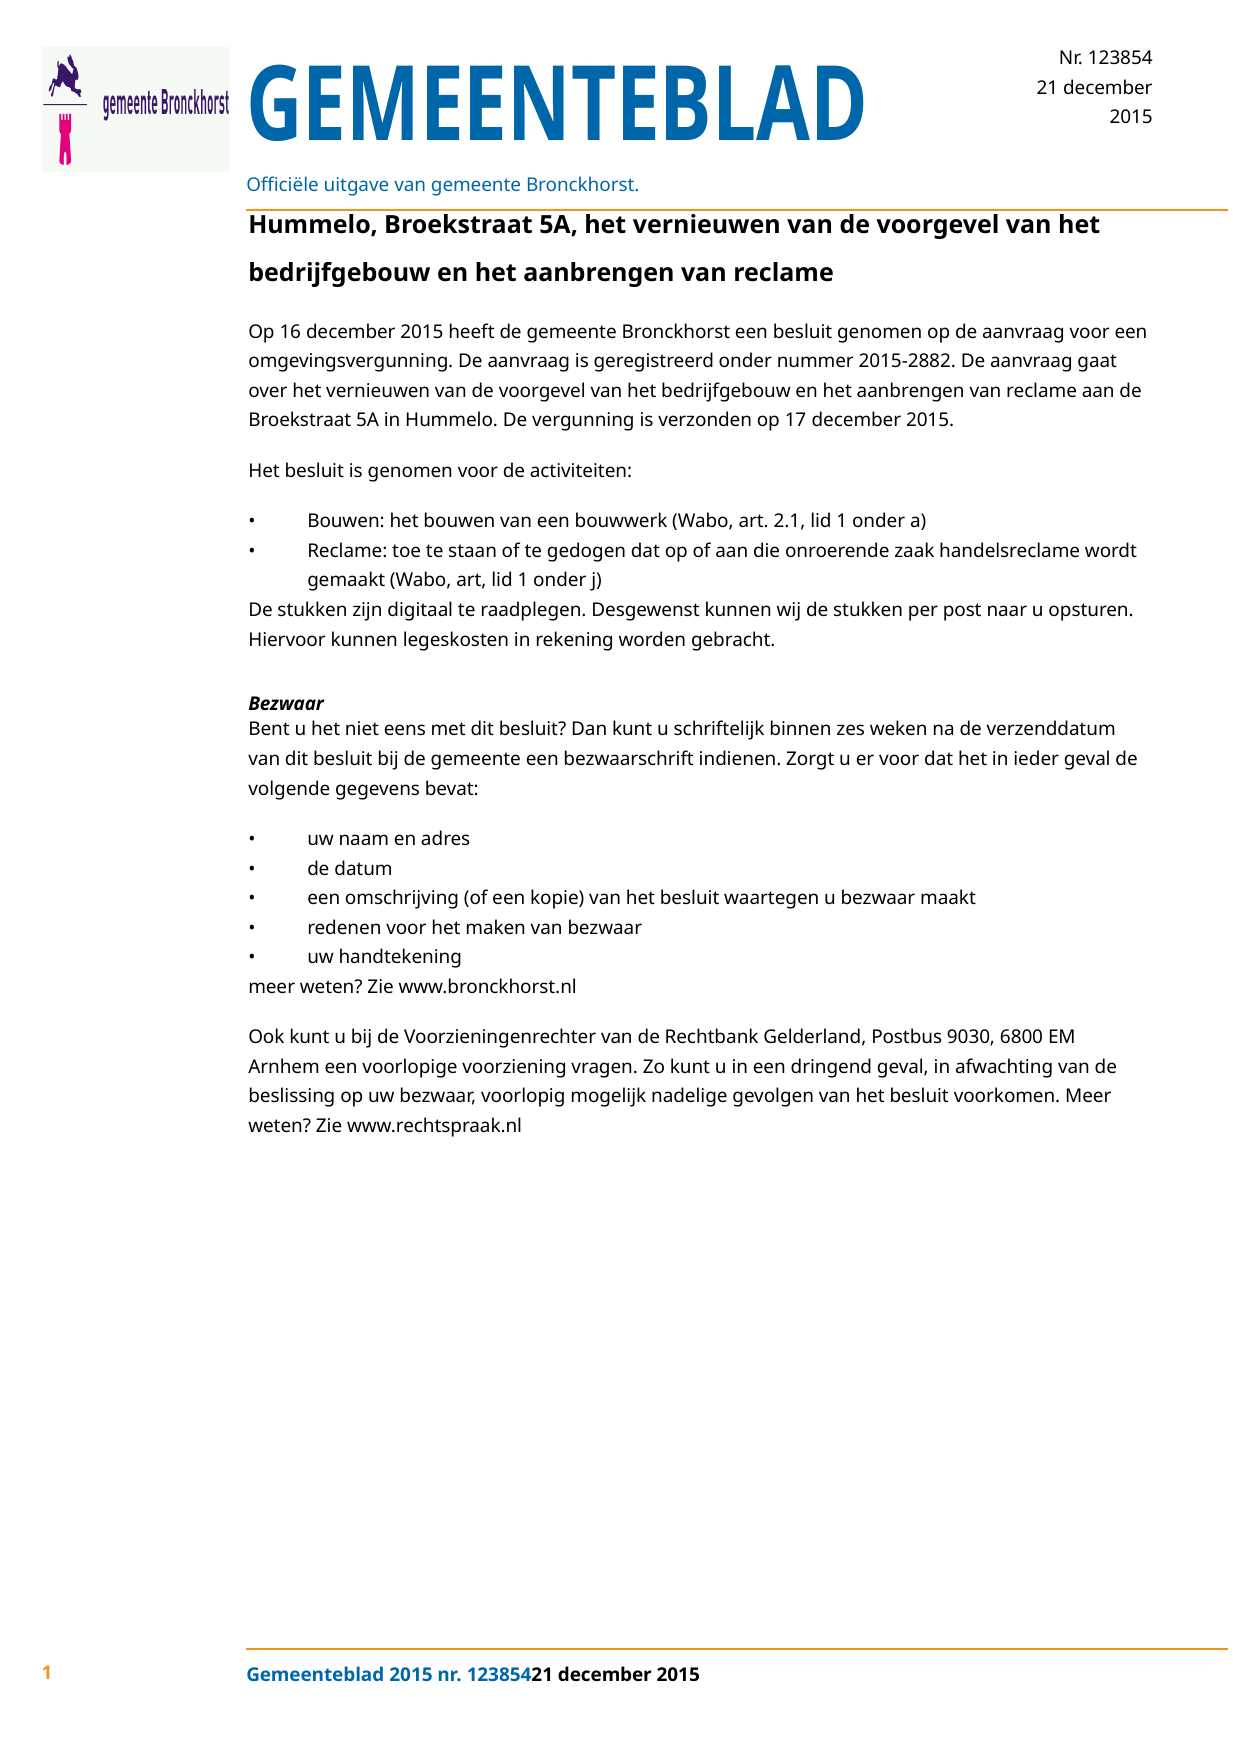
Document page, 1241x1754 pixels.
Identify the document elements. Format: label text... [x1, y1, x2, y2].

list Reclame: toe te staan of te gedogen dat op of aan die onroerende zaak handelsreclame wordt gemaakt (Wabo, art, lid 1 onder j) [248, 537, 1152, 592]
text Op 16 december 2015 heeft de gemeente Bronckhorst een besluit genomen op de aanvraag voor een omgevingsvergunning. De aanvraag is geregistreerd onder nummer 2015-2882. De aanvraag gaat over het vernieuwen van de voorgevel van het bedrijfgebouw en het aanbrengen van reclame aan de Broekstraat 5A in Hummelo. De vergunning is verzonden op 17 december 2015. [248, 318, 1152, 432]
text Hummelo, Broekstraat 5A, het vernieuwen van de voorgevel van het bedrijfgebouw en het aanbrengen van reclame [248, 211, 1152, 288]
text Het besluit is genomen voor de activiteiten: [248, 457, 1152, 483]
list Bouwen: het bouwen van een bouwwerk (Wabo, art. 2.1, lid 1 onder a) [248, 507, 1152, 533]
list een omschrijving (of een kopie) van het besluit waartegen u bezwaar maakt [248, 884, 1152, 910]
text Ook kunt u bij de Voorzieningenrechter van de Rechtbank Gelderland, Postbus 9030, 6800 EM Arnhem een voorlopige voorziening vragen. Zo kunt u in een dringend geval, in afwachting van de beslissing op uw bezwaar, voorlopig mogelijk nadelige gevolgen van het besluit voorkomen. Meer weten? Zie www.rechtspraak.nl [248, 1023, 1152, 1138]
picture [41, 47, 231, 172]
text De stukken zijn digitaal te raadplegen. Desgewenst kunnen wij de stukken per post naar u opsturen. Hiervoor kunnen legeskosten in rekening worden gebracht. [248, 596, 1152, 652]
text Bezwaar [248, 690, 1152, 716]
list uw handtekening [248, 943, 1152, 969]
text meer weten? Zie www.bronckhorst.nl [248, 973, 1152, 999]
list de datum [248, 855, 1152, 880]
list uw naam en adres [248, 825, 1152, 851]
text Bent u het niet eens met dit besluit? Dan kunt u schriftelijk binnen zes weken na de verzenddatum van dit besluit bij de gemeente een bezwaarschrift indienen. Zorgt u er voor dat het in ieder geval de volgende gegevens bevat: [248, 716, 1152, 800]
list redenen voor het maken van bezwaar [248, 914, 1152, 939]
